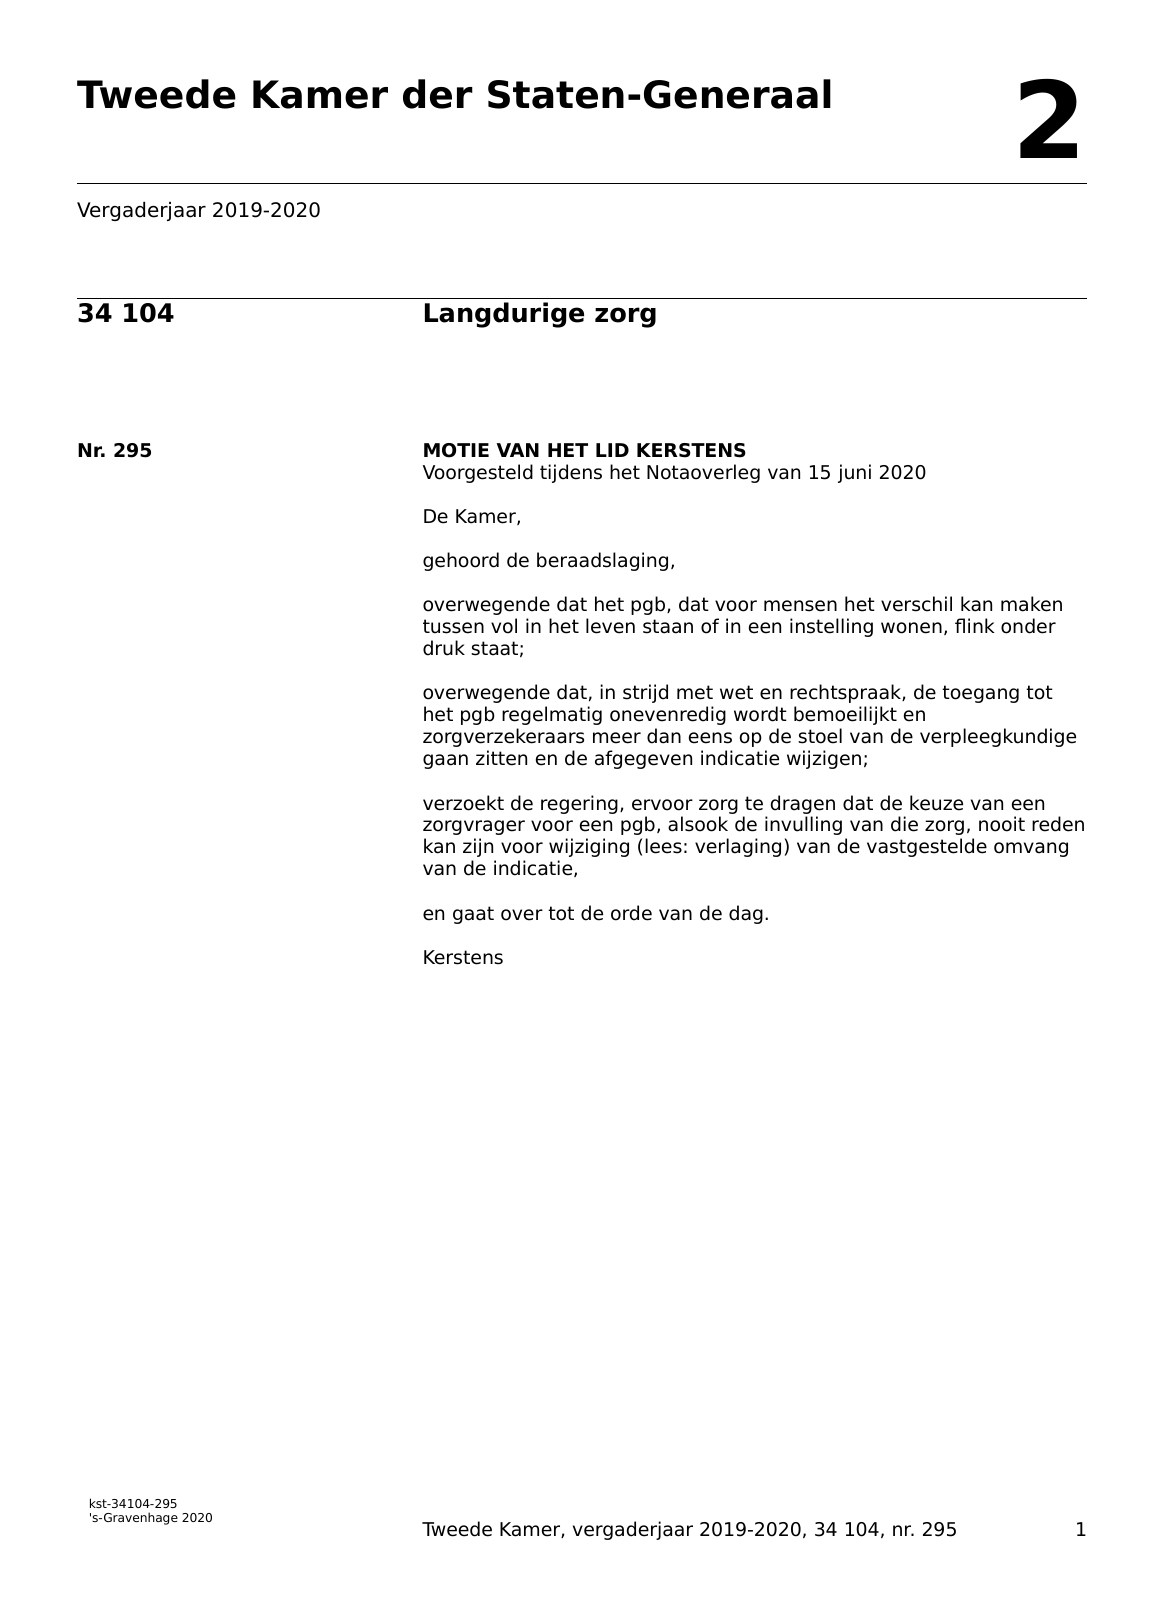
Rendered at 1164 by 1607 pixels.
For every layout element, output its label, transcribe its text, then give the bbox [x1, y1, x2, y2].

text verzoekt de regering, ervoor zorg te dragen dat de keuze van een zorgvrager voor een pgb, alsook de invulling van die zorg, nooit reden kan zijn voor wijziging (lees: verlaging) van de vastgestelde omvang van de indicatie, [422, 792, 1087, 880]
text overwegende dat, in strijd met wet en rechtspraak, de toegang tot het pgb regelmatig onevenredig wordt bemoeilijkt en zorgverzekeraars meer dan eens op de stoel van de verpleegkundige gaan zitten en de afgegeven indicatie wijzigen; [422, 682, 1087, 770]
text Kerstens [422, 947, 1087, 969]
table_cell Vergaderjaar 2019-2020 [77, 184, 1087, 298]
subtitle Nr. 295 MOTIE VAN HET LID KERSTENS [77, 440, 1087, 462]
text overwegende dat het pgb, dat voor mensen het verschil kan maken tussen vol in het leven staan of in een instelling wonen, flink onder druk staat; [422, 594, 1087, 660]
text 's-Gravenhage 2020 [88, 1511, 323, 1525]
subtitle 34 104 Langdurige zorg [77, 299, 1087, 329]
text en gaat over tot de orde van de dag. [422, 902, 1087, 924]
text gehoord de beraadslaging, [422, 550, 1087, 572]
text De Kamer, [422, 506, 1087, 528]
text Voorgesteld tijdens het Notaoverleg van 15 juni 2020 [422, 462, 1087, 484]
table_header Tweede Kamer der Staten-Generaal [77, 59, 886, 183]
text kst-34104-295 [88, 1497, 323, 1511]
table_header 2 [886, 59, 1087, 183]
